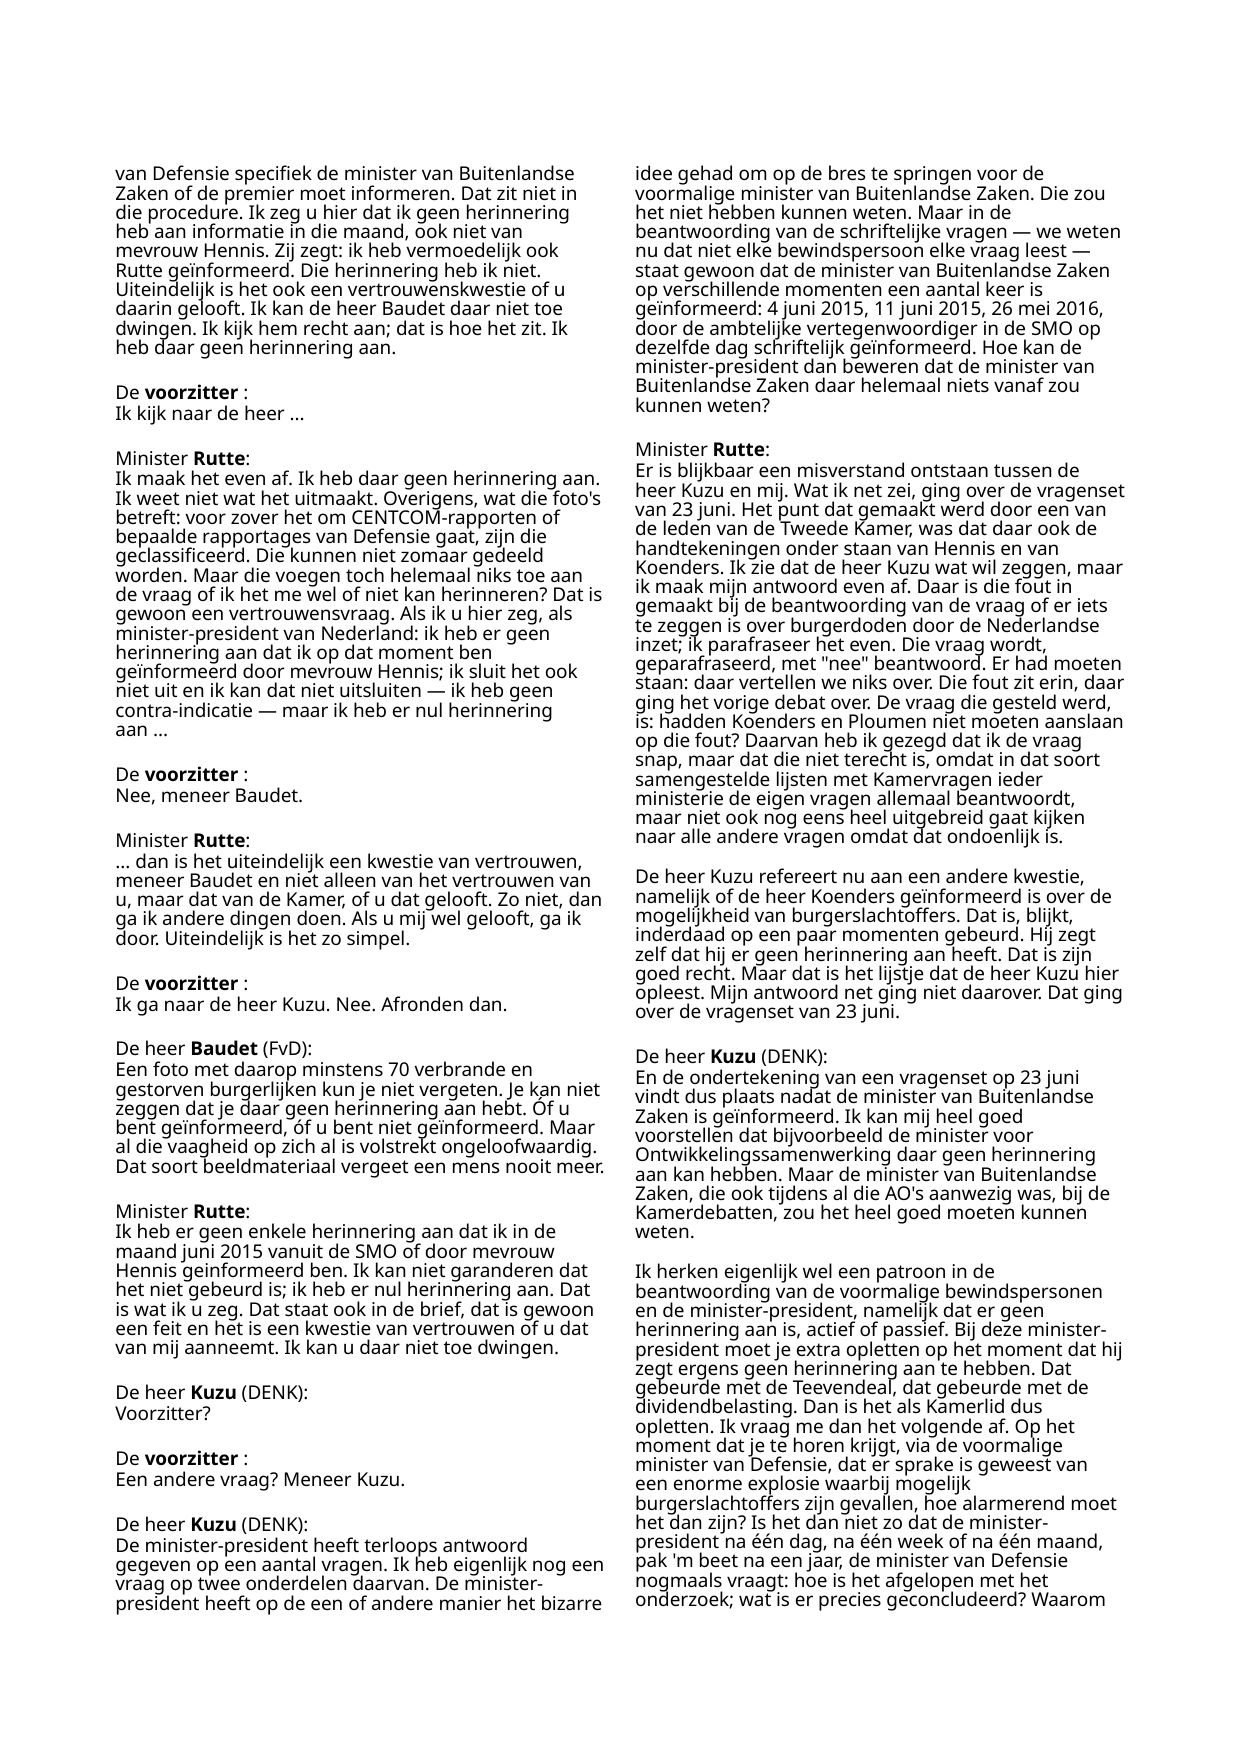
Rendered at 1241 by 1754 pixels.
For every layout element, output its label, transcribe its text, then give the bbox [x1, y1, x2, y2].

text Minister Rutte: [635, 437, 1125, 462]
text van Defensie specifiek de minister van Buitenlandse Zaken of de premier moet informeren. Dat zit niet in die procedure. Ik zeg u hier dat ik geen herinnering heb aan informatie in die maand, ook niet van mevrouw Hennis. Zij zegt: ik heb vermoedelijk ook Rutte geïnformeerd. Die herinnering heb ik niet. Uiteindelijk is het ook een vertrouwenskwestie of u daarin gelooft. Ik kan de heer Baudet daar niet toe dwingen. Ik kijk hem recht aan; dat is hoe het zit. Ik heb daar geen herinnering aan. [115, 165, 605, 358]
text Minister Rutte: [115, 1198, 605, 1223]
text De voorzitter : [115, 379, 605, 404]
text Minister Rutte: [115, 445, 605, 470]
text Een andere vraag? Meneer Kuzu. [115, 1471, 605, 1490]
text idee gehad om op de bres te springen voor de voormalige minister van Buitenlandse Zaken. Die zou het niet hebben kunnen weten. Maar in de beantwoording van de schriftelijke vragen — we weten nu dat niet elke bewindspersoon elke vraag leest — staat gewoon dat de minister van Buitenlandse Zaken op verschillende momenten een aantal keer is geïnformeerd: 4 juni 2015, 11 juni 2015, 26 mei 2016, door de ambtelijke vertegenwoordiger in de SMO op dezelfde dag schriftelijk geïnformeerd. Hoe kan de minister-president dan beweren dat de minister van Buitenlandse Zaken daar helemaal niets vanaf zou kunnen weten? [635, 165, 1125, 416]
text Ik kijk naar de heer ... [115, 404, 605, 424]
text Ik herken eigenlijk wel een patroon in de beantwoording van de voormalige bewindspersonen en de minister-president, namelijk dat er geen herinnering aan is, actief of passief. Bij deze minister-president moet je extra opletten op het moment dat hij zegt ergens geen herinnering aan te hebben. Dat gebeurde met de Teevendeal, dat gebeurde met de dividendbelasting. Dan is het als Kamerlid dus opletten. Ik vraag me dan het volgende af. Op het moment dat je te horen krijgt, via de voormalige minister van Defensie, dat er sprake is geweest van een enorme explosie waarbij mogelijk burgerslachtoffers zijn gevallen, hoe alarmerend moet het dan zijn? Is het dan niet zo dat de minister-president na één dag, na één week of na één maand, pak 'm beet na een jaar, de minister van Defensie nogmaals vraagt: hoe is het afgelopen met het onderzoek; wat is er precies geconcludeerd? Waarom [635, 1263, 1125, 1610]
text De minister-president heeft terloops antwoord gegeven op een aantal vragen. Ik heb eigenlijk nog een vraag op twee onderdelen daarvan. De minister-president heeft op de een of andere manier het bizarre [115, 1537, 605, 1614]
text De heer Kuzu (DENK): [635, 1043, 1125, 1069]
text Ik ga naar de heer Kuzu. Nee. Afronden dan. [115, 996, 605, 1015]
text De heer Baudet (FvD): [115, 1036, 605, 1061]
text De heer Kuzu (DENK): [115, 1511, 605, 1537]
text De heer Kuzu refereert nu aan een andere kwestie, namelijk of de heer Koenders geïnformeerd is over de mogelijkheid van burgerslachtoffers. Dat is, blijkt, inderdaad op een paar momenten gebeurd. Hij zegt zelf dat hij er geen herinnering aan heeft. Dat is zijn goed recht. Maar dat is het lijstje dat de heer Kuzu hier opleest. Mijn antwoord net ging niet daarover. Dat ging over de vragenset van 23 juni. [635, 868, 1125, 1023]
text En de ondertekening van een vragenset op 23 juni vindt dus plaats nadat de minister van Buitenlandse Zaken is geïnformeerd. Ik kan mij heel goed voorstellen dat bijvoorbeeld de minister voor Ontwikkelingssamenwerking daar geen herinnering aan kan hebben. Maar de minister van Buitenlandse Zaken, die ook tijdens al die AO's aanwezig was, bij de Kamerdebatten, zou het heel goed moeten kunnen weten. [635, 1069, 1125, 1243]
text Een foto met daarop minstens 70 verbrande en gestorven burgerlijken kun je niet vergeten. Je kan niet zeggen dat je daar geen herinnering aan hebt. Óf u bent geïnformeerd, óf u bent niet geïnformeerd. Maar al die vaagheid op zich al is volstrekt ongeloofwaardig. Dat soort beeldmateriaal vergeet een mens nooit meer. [115, 1061, 605, 1177]
text ... dan is het uiteindelijk een kwestie van vertrouwen, meneer Baudet en niet alleen van het vertrouwen van u, maar dat van de Kamer, of u dat gelooft. Zo niet, dan ga ik andere dingen doen. Als u mij wel gelooft, ga ik door. Uiteindelijk is het zo simpel. [115, 853, 605, 949]
text De voorzitter : [115, 1445, 605, 1471]
text Er is blijkbaar een misverstand ontstaan tussen de heer Kuzu en mij. Wat ik net zei, ging over de vragenset van 23 juni. Het punt dat gemaakt werd door een van de leden van de Tweede Kamer, was dat daar ook de handtekeningen onder staan van Hennis en van Koenders. Ik zie dat de heer Kuzu wat wil zeggen, maar ik maak mijn antwoord even af. Daar is die fout in gemaakt bij de beantwoording van de vraag of er iets te zeggen is over burgerdoden door de Nederlandse inzet; ik parafraseer het even. Die vraag wordt, geparafraseerd, met "nee" beantwoord. Er had moeten staan: daar vertellen we niks over. Die fout zit erin, daar ging het vorige debat over. De vraag die gesteld werd, is: hadden Koenders en Ploumen niet moeten aanslaan op die fout? Daarvan heb ik gezegd dat ik de vraag snap, maar dat die niet terecht is, omdat in dat soort samengestelde lijsten met Kamervragen ieder ministerie de eigen vragen allemaal beantwoordt, maar niet ook nog eens heel uitgebreid gaat kijken naar alle andere vragen omdat dat ondoenlijk is. [635, 462, 1125, 848]
text De voorzitter : [115, 761, 605, 787]
text Minister Rutte: [115, 827, 605, 853]
text De heer Kuzu (DENK): [115, 1379, 605, 1405]
text Voorzitter? [115, 1405, 605, 1424]
text De voorzitter : [115, 970, 605, 996]
text Ik heb er geen enkele herinnering aan dat ik in de maand juni 2015 vanuit de SMO of door mevrouw Hennis geinformeerd ben. Ik kan niet garanderen dat het niet gebeurd is; ik heb er nul herinnering aan. Dat is wat ik u zeg. Dat staat ook in de brief, dat is gewoon een feit en het is een kwestie van vertrouwen of u dat van mij aanneemt. Ik kan u daar niet toe dwingen. [115, 1223, 605, 1358]
text Ik maak het even af. Ik heb daar geen herinnering aan. Ik weet niet wat het uitmaakt. Overigens, wat die foto's betreft: voor zover het om CENTCOM-rapporten of bepaalde rapportages van Defensie gaat, zijn die geclassificeerd. Die kunnen niet zomaar gedeeld worden. Maar die voegen toch helemaal niks toe aan de vraag of ik het me wel of niet kan herinneren? Dat is gewoon een vertrouwensvraag. Als ik u hier zeg, als minister-president van Nederland: ik heb er geen herinnering aan dat ik op dat moment ben geïnformeerd door mevrouw Hennis; ik sluit het ook niet uit en ik kan dat niet uitsluiten — ik heb geen contra-indicatie — maar ik heb er nul herinnering aan ... [115, 470, 605, 740]
text Nee, meneer Baudet. [115, 787, 605, 806]
